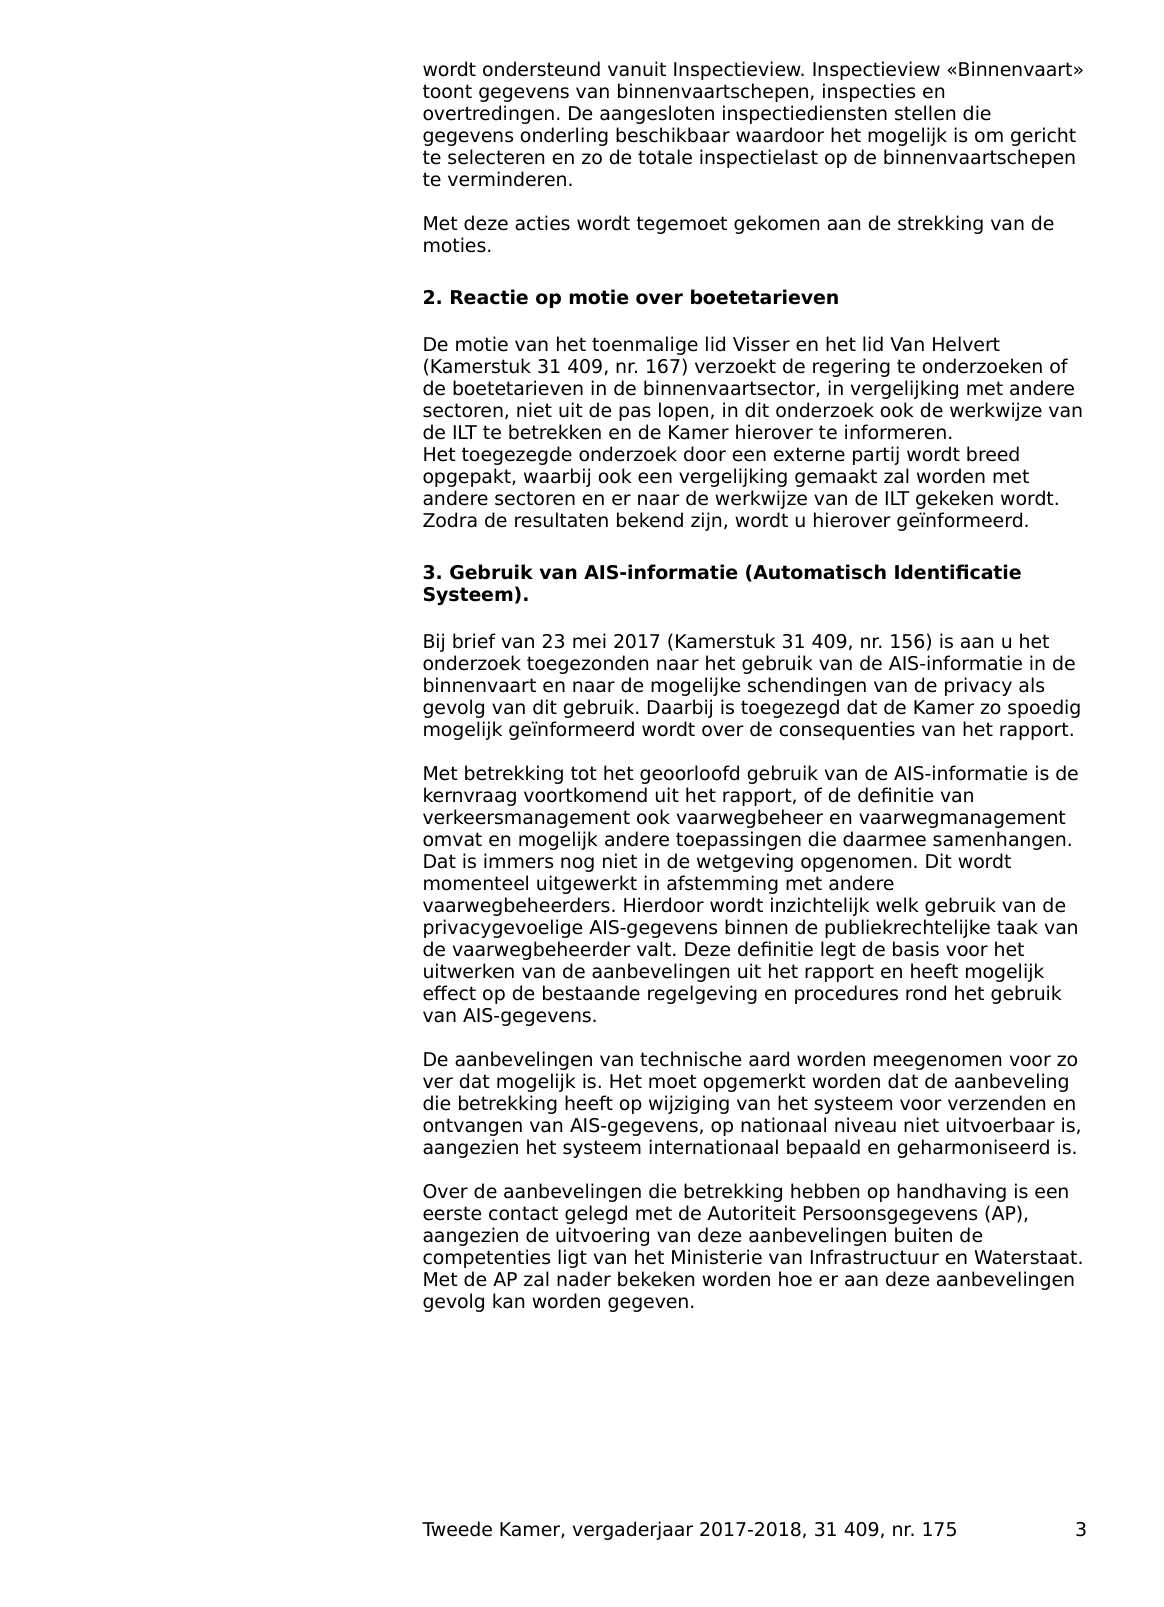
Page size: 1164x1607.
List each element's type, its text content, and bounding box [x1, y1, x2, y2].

text Bij brief van 23 mei 2017 (Kamerstuk 31 409, nr. 156) is aan u het onderzoek toegezonden naar het gebruik van de AIS-informatie in de binnenvaart en naar de mogelijke schendingen van de privacy als gevolg van dit gebruik. Daarbij is toegezegd dat de Kamer zo spoedig mogelijk geïnformeerd wordt over de consequenties van het rapport. [422, 631, 1087, 741]
text wordt ondersteund vanuit Inspectieview. Inspectieview «Binnenvaart» toont gegevens van binnenvaartschepen, inspecties en overtredingen. De aangesloten inspectiediensten stellen die gegevens onderling beschikbaar waardoor het mogelijk is om gericht te selecteren en zo de totale inspectielast op de binnenvaartschepen te verminderen. [422, 59, 1087, 191]
text De motie van het toenmalige lid Visser en het lid Van Helvert (Kamerstuk 31 409, nr. 167) verzoekt de regering te onderzoeken of de boetetarieven in de binnenvaartsector, in vergelijking met andere sectoren, niet uit de pas lopen, in dit onderzoek ook de werkwijze van de ILT te betrekken en de Kamer hierover te informeren. [422, 334, 1087, 444]
subtitle 2. Reactie op motie over boetetarieven [422, 287, 1087, 309]
text Over de aanbevelingen die betrekking hebben op handhaving is een eerste contact gelegd met de Autoriteit Persoonsgegevens (AP), aangezien de uitvoering van deze aanbevelingen buiten de competenties ligt van het Ministerie van Infrastructuur en Waterstaat. Met de AP zal nader bekeken worden hoe er aan deze aanbevelingen gevolg kan worden gegeven. [422, 1181, 1087, 1313]
text Met betrekking tot het geoorloofd gebruik van de AIS-informatie is de kernvraag voortkomend uit het rapport, of de definitie van verkeersmanagement ook vaarwegbeheer en vaarwegmanagement omvat en mogelijk andere toepassingen die daarmee samenhangen. Dat is immers nog niet in de wetgeving opgenomen. Dit wordt momenteel uitgewerkt in afstemming met andere vaarwegbeheerders. Hierdoor wordt inzichtelijk welk gebruik van de privacygevoelige AIS-gegevens binnen de publiekrechtelijke taak van de vaarwegbeheerder valt. Deze definitie legt de basis voor het uitwerken van de aanbevelingen uit het rapport en heeft mogelijk effect op de bestaande regelgeving en procedures rond het gebruik van AIS-gegevens. [422, 763, 1087, 1027]
subtitle 3. Gebruik van AIS-informatie (Automatisch Identificatie Systeem). [422, 562, 1087, 606]
text De aanbevelingen van technische aard worden meegenomen voor zo ver dat mogelijk is. Het moet opgemerkt worden dat de aanbeveling die betrekking heeft op wijziging van het systeem voor verzenden en ontvangen van AIS-gegevens, op nationaal niveau niet uitvoerbaar is, aangezien het systeem internationaal bepaald en geharmoniseerd is. [422, 1049, 1087, 1159]
text Het toegezegde onderzoek door een externe partij wordt breed opgepakt, waarbij ook een vergelijking gemaakt zal worden met andere sectoren en er naar de werkwijze van de ILT gekeken wordt. Zodra de resultaten bekend zijn, wordt u hierover geïnformeerd. [422, 444, 1087, 532]
text Met deze acties wordt tegemoet gekomen aan de strekking van de moties. [422, 213, 1087, 257]
